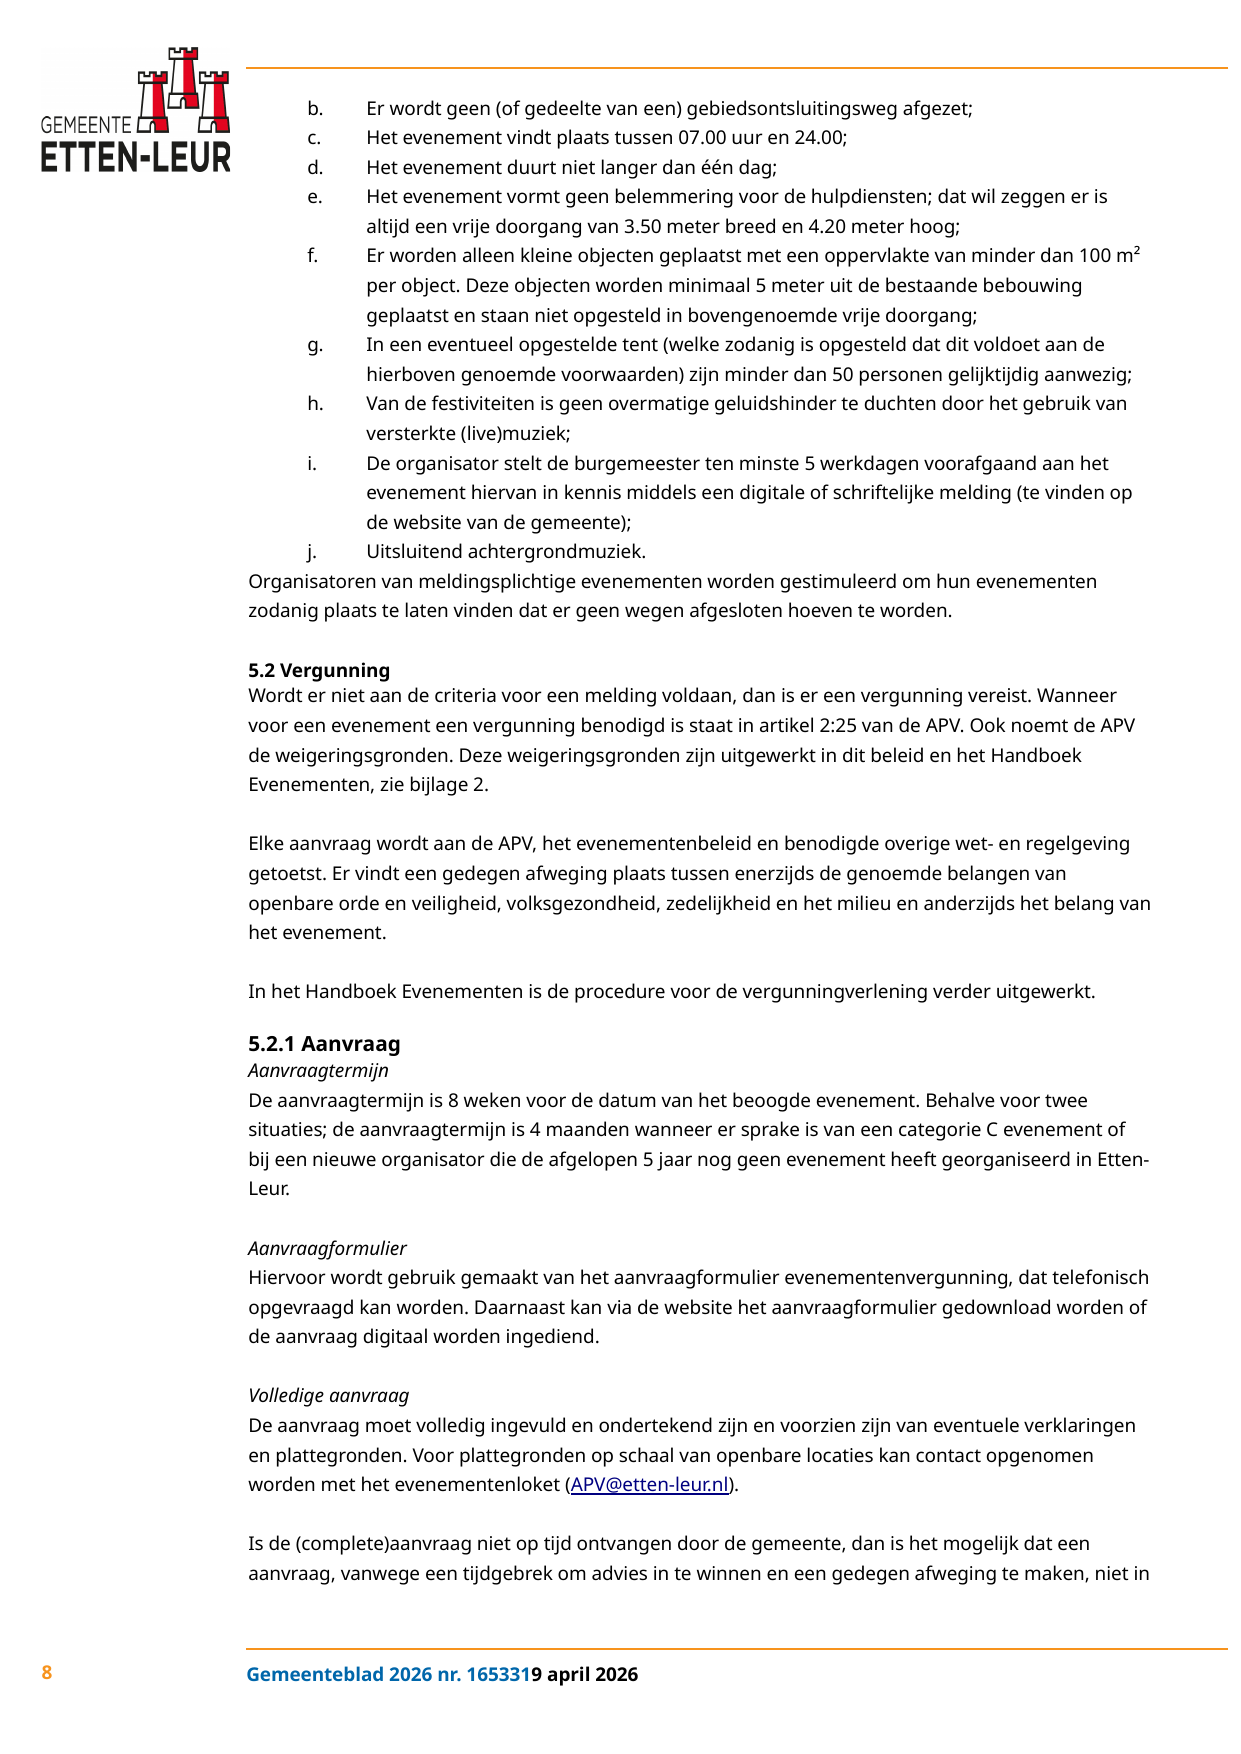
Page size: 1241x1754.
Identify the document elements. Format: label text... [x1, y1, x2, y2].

list Van de festiviteiten is geen overmatige geluidshinder te duchten door het gebruik van versterkte (live)muziek; [307, 391, 1152, 446]
text Hiervoor wordt gebruik gemaakt van het aanvraagformulier evenementenvergunning, dat telefonisch opgevraagd kan worden. Daarnaast kan via de website het aanvraagformulier gedownload worden of de aanvraag digitaal worden ingediend. [248, 1264, 1152, 1349]
list Het evenement vindt plaats tussen 07.00 uur en 24.00; [307, 124, 1152, 150]
list Uitsluitend achtergrondmuziek. [307, 538, 1152, 564]
text Aanvraagtermijn [248, 1057, 1152, 1083]
list In een eventueel opgestelde tent (welke zodanig is opgesteld dat dit voldoet aan de hierboven genoemde voorwaarden) zijn minder dan 50 personen gelijktijdig aanwezig; [307, 331, 1152, 387]
text 5.2.1 Aanvraag [248, 1029, 1152, 1057]
text 5.2 Vergunning [248, 657, 1152, 683]
text In het Handboek Evenementen is de procedure voor de vergunningverlening verder uitgewerkt. [248, 978, 1152, 1004]
picture [41, 47, 231, 172]
text De aanvraag moet volledig ingevuld en ondertekend zijn en voorzien zijn van eventuele verklaringen en plattegronden. Voor plattegronden op schaal van openbare locaties kan contact opgenomen worden met het evenementenloket (APV@etten-leur.nl). [248, 1412, 1152, 1497]
list Er wordt geen (of gedeelte van een) gebiedsontsluitingsweg afgezet; [307, 95, 1152, 121]
text Aanvraagformulier [248, 1235, 1152, 1261]
text Elke aanvraag wordt aan de APV, het evenementenbeleid en benodigde overige wet- en regelgeving getoetst. Er vindt een gedegen afweging plaats tussen enerzijds de genoemde belangen van openbare orde en veiligheid, volksgezondheid, zedelijkheid en het milieu en anderzijds het belang van het evenement. [248, 831, 1152, 945]
text Is de (complete)aanvraag niet op tijd ontvangen door de gemeente, dan is het mogelijk dat een aanvraag, vanwege een tijdgebrek om advies in te winnen en een gedegen afweging te maken, niet in [248, 1531, 1152, 1586]
text Volledige aanvraag [248, 1383, 1152, 1408]
list De organisator stelt de burgemeester ten minste 5 werkdagen voorafgaand aan het evenement hiervan in kennis middels een digitale of schriftelijke melding (te vinden op de website van de gemeente); [307, 450, 1152, 535]
text Organisatoren van meldingsplichtige evenementen worden gestimuleerd om hun evenementen zodanig plaats te laten vinden dat er geen wegen afgesloten hoeven te worden. [248, 568, 1152, 623]
list Het evenement duurt niet langer dan één dag; [307, 154, 1152, 180]
text Wordt er niet aan de criteria voor een melding voldaan, dan is er een vergunning vereist. Wanneer voor een evenement een vergunning benodigd is staat in artikel 2:25 van de APV. Ook noemt de APV de weigeringsgronden. Deze weigeringsgronden zijn uitgewerkt in dit beleid en het Handboek Evenementen, zie bijlage 2. [248, 683, 1152, 797]
text De aanvraagtermijn is 8 weken voor de datum van het beoogde evenement. Behalve voor twee situaties; de aanvraagtermijn is 4 maanden wanneer er sprake is van een categorie C evenement of bij een nieuwe organisator die de afgelopen 5 jaar nog geen evenement heeft georganiseerd in Etten- Leur. [248, 1087, 1152, 1201]
list Er worden alleen kleine objecten geplaatst met een oppervlakte van minder dan 100 m² per object. Deze objecten worden minimaal 5 meter uit de bestaande bebouwing geplaatst en staan niet opgesteld in bovengenoemde vrije doorgang; [307, 243, 1152, 328]
list Het evenement vormt geen belemmering voor de hulpdiensten; dat wil zeggen er is altijd een vrije doorgang van 3.50 meter breed en 4.20 meter hoog; [307, 183, 1152, 239]
